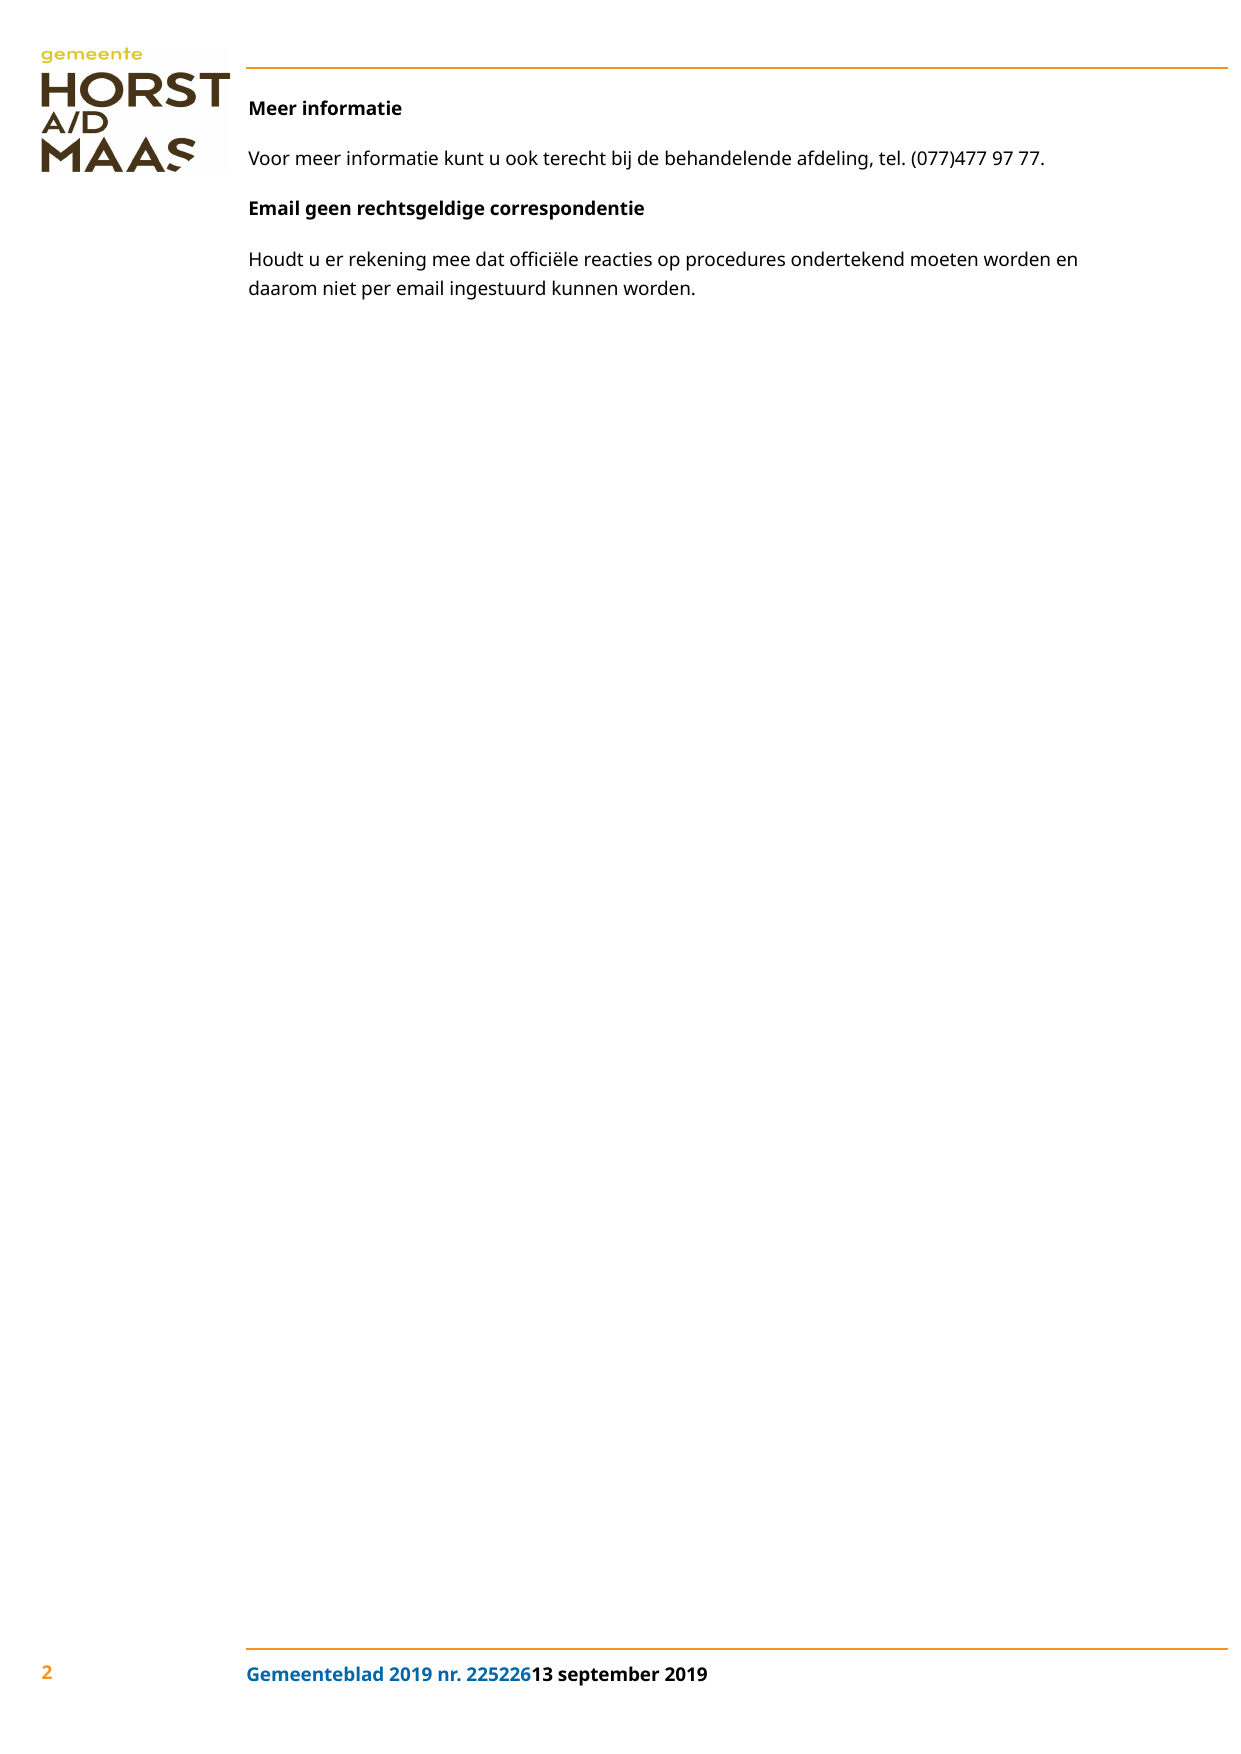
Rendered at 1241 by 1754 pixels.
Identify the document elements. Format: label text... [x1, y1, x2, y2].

text Houdt u er rekening mee dat officiële reacties op procedures ondertekend moeten worden en daarom niet per email ingestuurd kunnen worden. [248, 246, 1152, 301]
text Email geen rechtsgeldige correspondentie [248, 196, 1152, 221]
picture [41, 47, 231, 172]
text Voor meer informatie kunt u ook terecht bij de behandelende afdeling, tel. (077)477 97 77. [248, 145, 1152, 171]
text Meer informatie [248, 95, 1152, 121]
